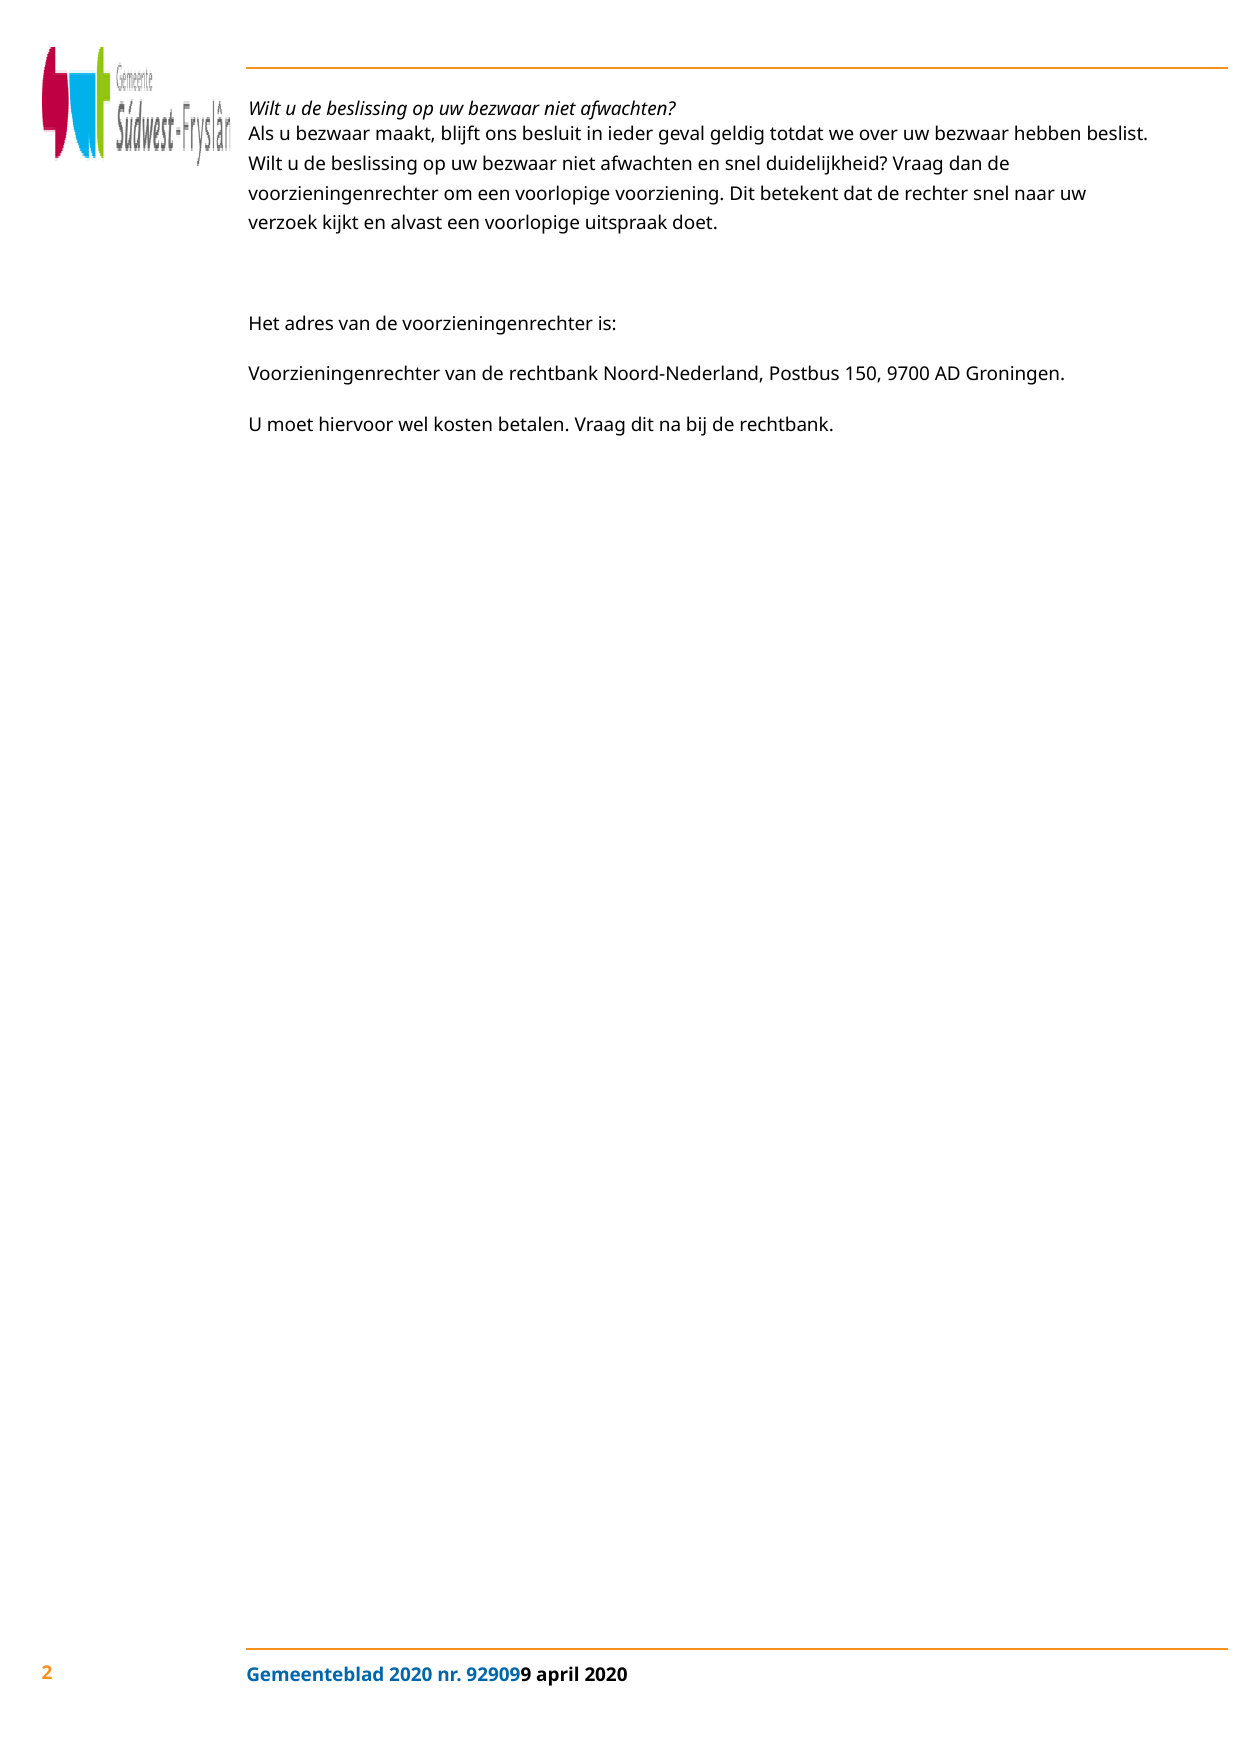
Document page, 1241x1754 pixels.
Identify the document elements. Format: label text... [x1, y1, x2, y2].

text U moet hiervoor wel kosten betalen. Vraag dit na bij de rechtbank. [248, 411, 1152, 437]
text Voorzieningenrechter van de rechtbank Noord-Nederland, Postbus 150, 9700 AD Groningen. [248, 361, 1152, 386]
text Als u bezwaar maakt, blijft ons besluit in ieder geval geldig totdat we over uw bezwaar hebben beslist. Wilt u de beslissing op uw bezwaar niet afwachten en snel duidelijkheid? Vraag dan de voorzieningenrechter om een voorlopige voorziening. Dit betekent dat de rechter snel naar uw verzoek kijkt en alvast een voorlopige uitspraak doet. [248, 121, 1152, 235]
text Wilt u de beslissing op uw bezwaar niet afwachten? [248, 95, 1152, 121]
picture [41, 47, 231, 172]
text Het adres van de voorzieningenrechter is: [248, 310, 1152, 336]
